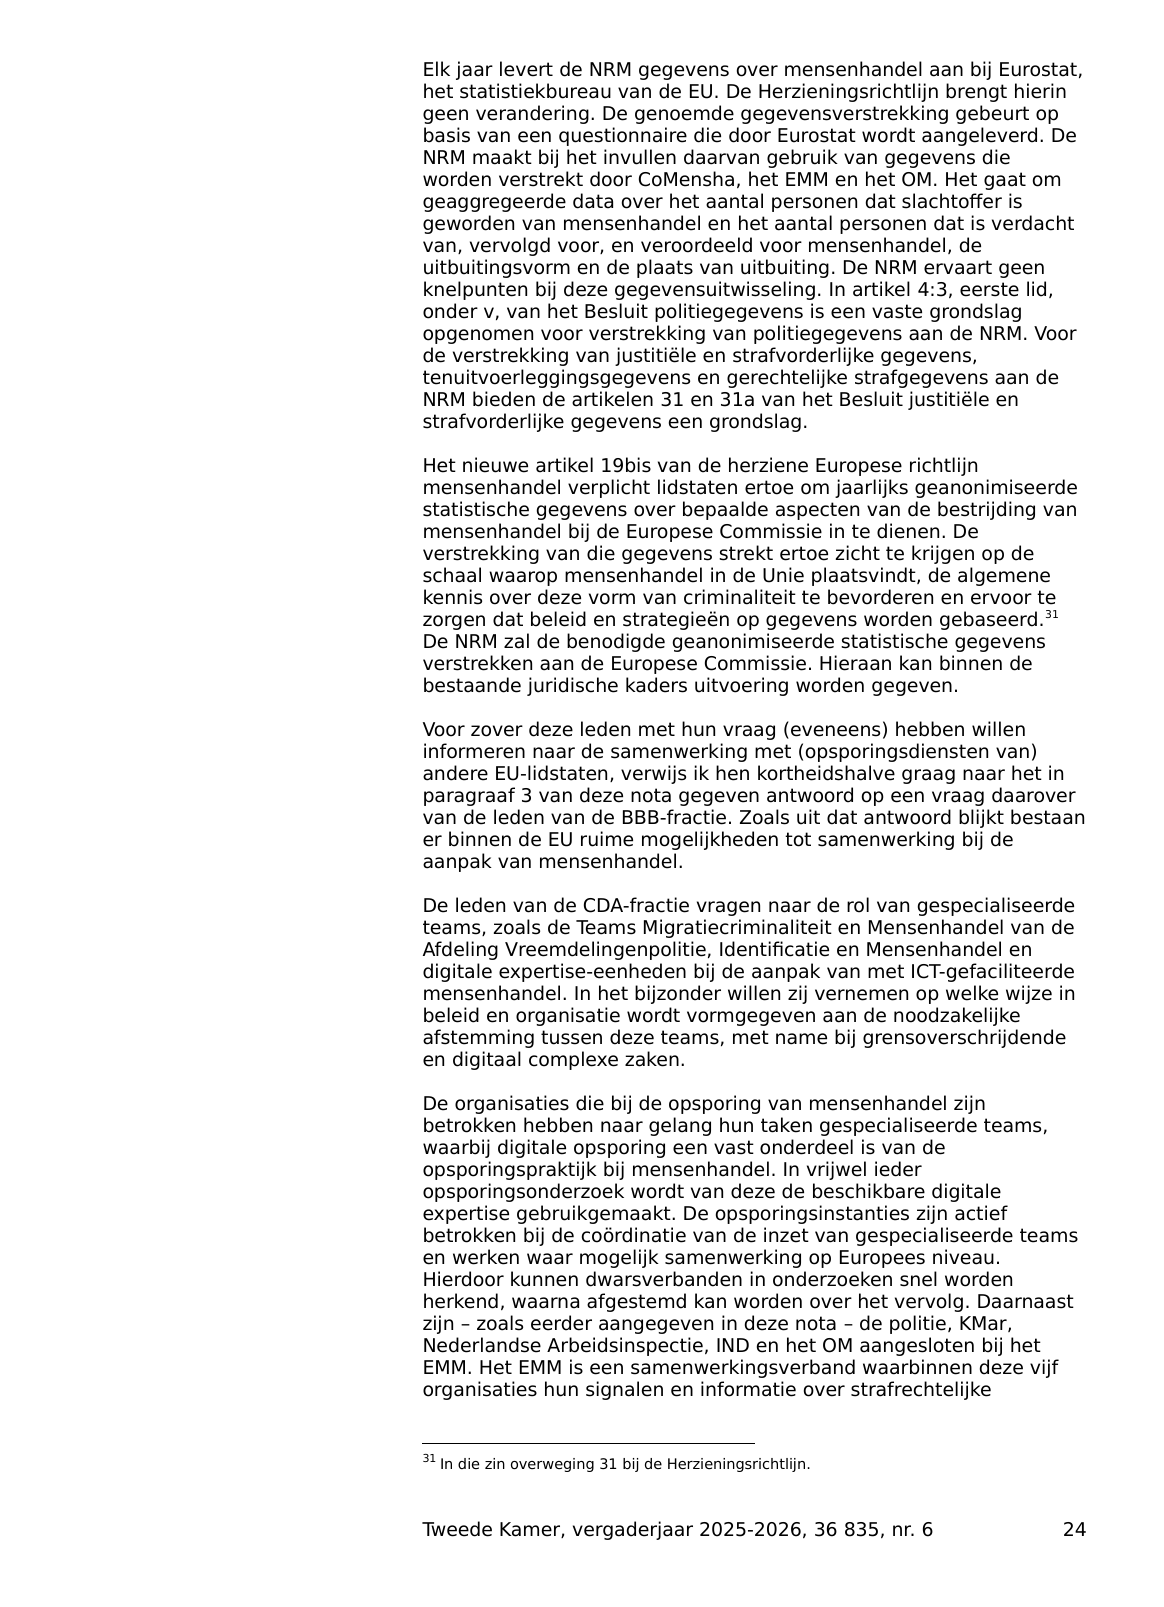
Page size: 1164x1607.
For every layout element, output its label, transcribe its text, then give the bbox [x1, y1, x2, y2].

text De leden van de CDA-fractie vragen naar de rol van gespecialiseerde teams, zoals de Teams Migratiecriminaliteit en Mensenhandel van de Afdeling Vreemdelingenpolitie, Identificatie en Mensenhandel en digitale expertise-eenheden bij de aanpak van met ICT-gefaciliteerde mensenhandel. In het bijzonder willen zij vernemen op welke wijze in beleid en organisatie wordt vormgegeven aan de noodzakelijke afstemming tussen deze teams, met name bij grensoverschrijdende en digitaal complexe zaken. [422, 895, 1087, 1071]
text Voor zover deze leden met hun vraag (eveneens) hebben willen informeren naar de samenwerking met (opsporingsdiensten van) andere EU-lidstaten, verwijs ik hen kortheidshalve graag naar het in paragraaf 3 van deze nota gegeven antwoord op een vraag daarover van de leden van de BBB-fractie. Zoals uit dat antwoord blijkt bestaan er binnen de EU ruime mogelijkheden tot samenwerking bij de aanpak van mensenhandel. [422, 719, 1087, 873]
text Elk jaar levert de NRM gegevens over mensenhandel aan bij Eurostat, het statistiekbureau van de EU. De Herzieningsrichtlijn brengt hierin geen verandering. De genoemde gegevensverstrekking gebeurt op basis van een questionnaire die door Eurostat wordt aangeleverd. De NRM maakt bij het invullen daarvan gebruik van gegevens die worden verstrekt door CoMensha, het EMM en het OM. Het gaat om geaggregeerde data over het aantal personen dat slachtoffer is geworden van mensenhandel en het aantal personen dat is verdacht van, vervolgd voor, en veroordeeld voor mensenhandel, de uitbuitingsvorm en de plaats van uitbuiting. De NRM ervaart geen knelpunten bij deze gegevensuitwisseling. In artikel 4:3, eerste lid, onder v, van het Besluit politiegegevens is een vaste grondslag opgenomen voor verstrekking van politiegegevens aan de NRM. Voor de verstrekking van justitiële en strafvorderlijke gegevens, tenuitvoerleggingsgegevens en gerechtelijke strafgegevens aan de NRM bieden de artikelen 31 en 31a van het Besluit justitiële en strafvorderlijke gegevens een grondslag. [422, 59, 1087, 433]
text De organisaties die bij de opsporing van mensenhandel zijn betrokken hebben naar gelang hun taken gespecialiseerde teams, waarbij digitale opsporing een vast onderdeel is van de opsporingspraktijk bij mensenhandel. In vrijwel ieder opsporingsonderzoek wordt van deze de beschikbare digitale expertise gebruikgemaakt. De opsporingsinstanties zijn actief betrokken bij de coördinatie van de inzet van gespecialiseerde teams en werken waar mogelijk samenwerking op Europees niveau. Hierdoor kunnen dwarsverbanden in onderzoeken snel worden herkend, waarna afgestemd kan worden over het vervolg. Daarnaast zijn – zoals eerder aangegeven in deze nota – de politie, KMar, Nederlandse Arbeidsinspectie, IND en het OM aangesloten bij het EMM. Het EMM is een samenwerkingsverband waarbinnen deze vijf organisaties hun signalen en informatie over strafrechtelijke [422, 1093, 1087, 1401]
text Het nieuwe artikel 19bis van de herziene Europese richtlijn mensenhandel verplicht lidstaten ertoe om jaarlijks geanonimiseerde statistische gegevens over bepaalde aspecten van de bestrijding van mensenhandel bij de Europese Commissie in te dienen. De verstrekking van die gegevens strekt ertoe zicht te krijgen op de schaal waarop mensenhandel in de Unie plaatsvindt, de algemene kennis over deze vorm van criminaliteit te bevorderen en ervoor te zorgen dat beleid en strategieën op gegevens worden gebaseerd. De NRM zal de benodigde geanonimiseerde statistische gegevens verstrekken aan de Europese Commissie. Hieraan kan binnen de bestaande juridische kaders uitvoering worden gegeven. [422, 455, 1087, 697]
text In die zin overweging 31 bij de Herzieningsrichtlijn. [422, 1452, 1087, 1474]
